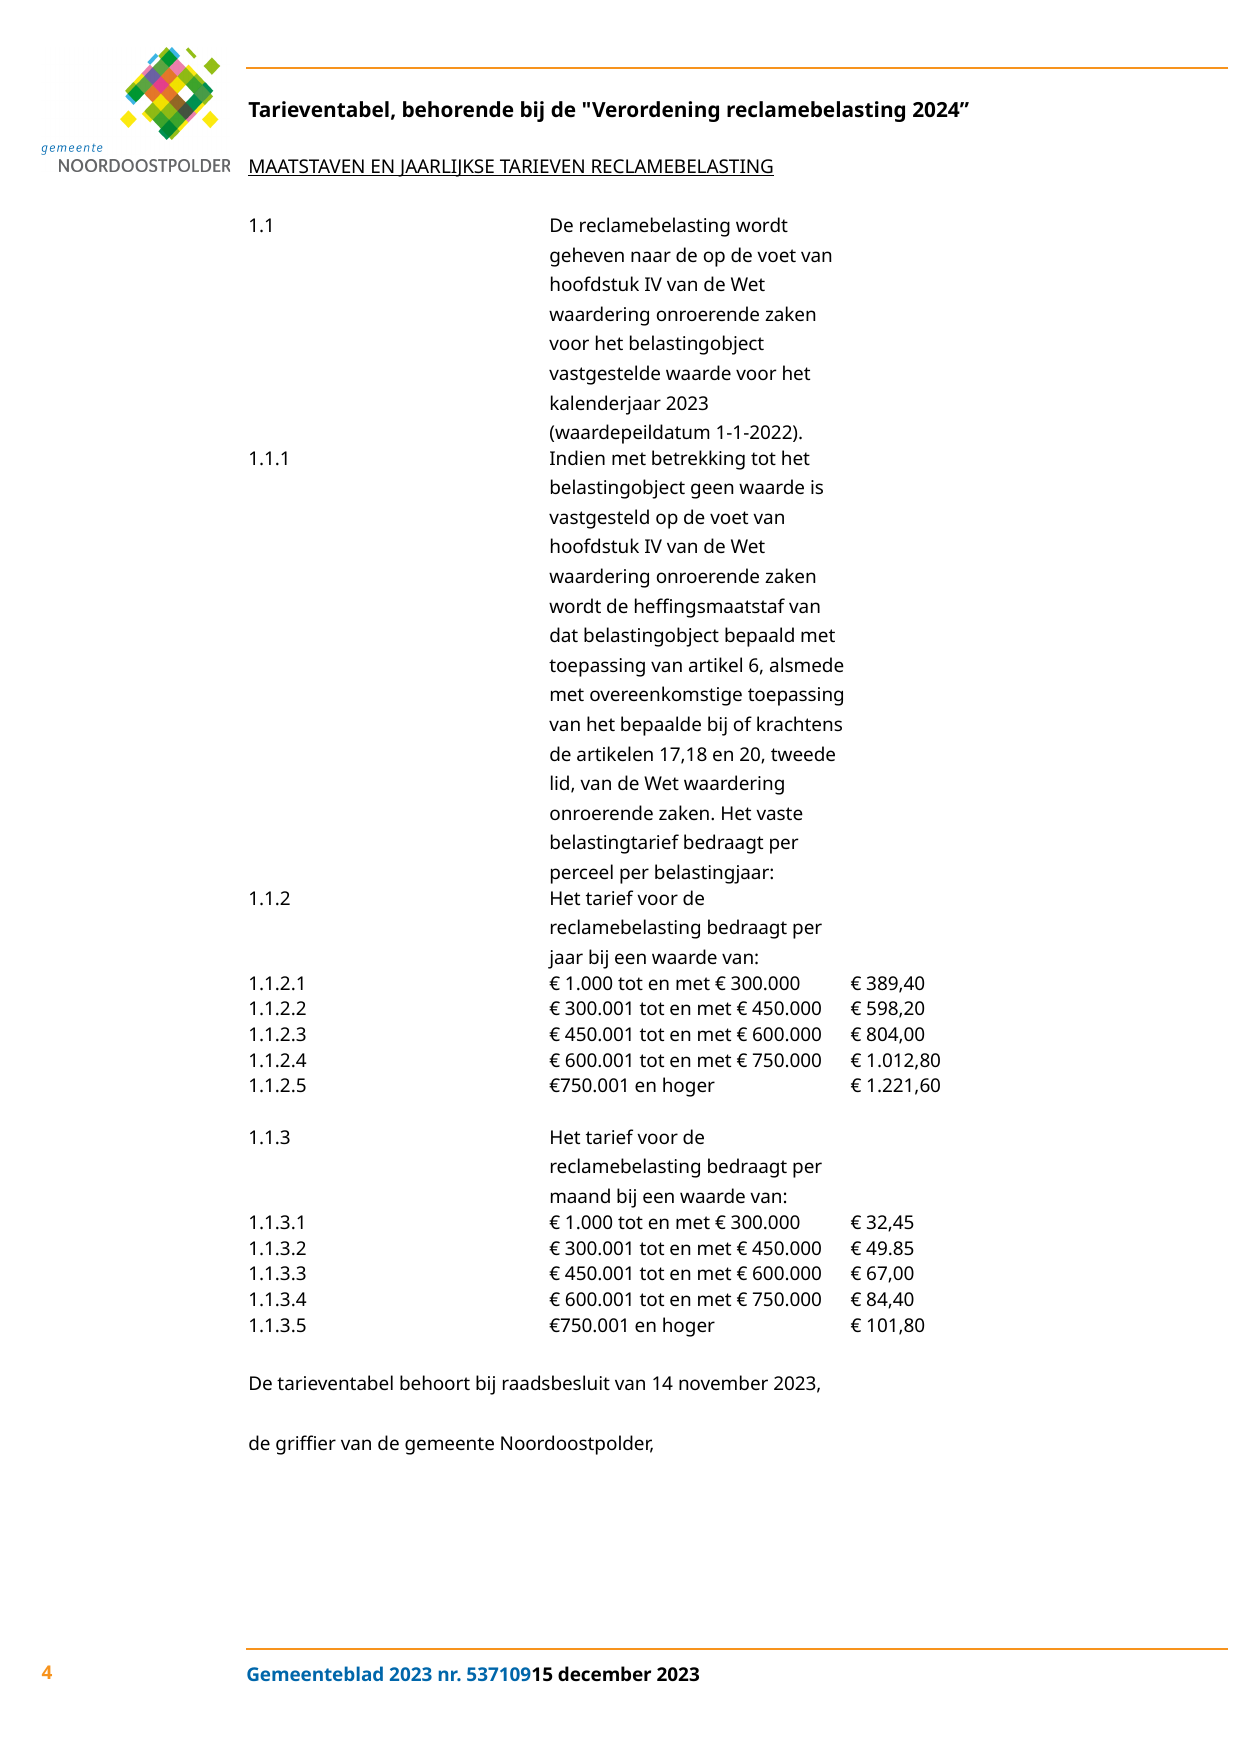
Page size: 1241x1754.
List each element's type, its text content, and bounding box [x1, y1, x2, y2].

table_cell € 49.85 [850, 1235, 1152, 1261]
table_cell Het tarief voor de reclamebelasting bedraagt per maand bij een waarde van: [549, 1124, 850, 1209]
picture [41, 47, 231, 172]
table_cell Indien met betrekking tot het belastingobject geen waarde is vastgesteld op de voet van hoofdstuk IV van de Wet waardering onroerende zaken wordt de heffingsmaatstaf van dat belastingobject bepaald met toepassing van artikel 6, alsmede met overeenkomstige toepassing van het bepaalde bij of krachtens de artikelen 17,18 en 20, tweede lid, van de Wet waardering onroerende zaken. Het vaste belastingtarief bedraagt per perceel per belastingjaar: [549, 445, 850, 885]
text MAATSTAVEN EN JAARLIJKSE TARIEVEN RECLAMEBELASTING [248, 153, 1152, 179]
table_cell [248, 1099, 549, 1124]
table_cell 1.1.3 [248, 1124, 549, 1209]
table_cell 1.1.3.3 [248, 1261, 549, 1286]
table_cell €750.001 en hoger [549, 1312, 850, 1338]
table_cell 1.1.2 [248, 885, 549, 970]
table_cell Het tarief voor de reclamebelasting bedraagt per jaar bij een waarde van: [549, 885, 850, 970]
table_cell € 84,40 [850, 1286, 1152, 1312]
table_cell [850, 1099, 1152, 1124]
table_cell 1.1.3.1 [248, 1209, 549, 1235]
table_cell [850, 885, 1152, 970]
table_cell € 600.001 tot en met € 750.000 [549, 1047, 850, 1073]
table_cell € 101,80 [850, 1312, 1152, 1338]
table_cell € 598,20 [850, 996, 1152, 1021]
table_cell 1.1.1 [248, 445, 549, 885]
table_cell € 389,40 [850, 970, 1152, 996]
table_cell 1.1.2.5 [248, 1073, 549, 1098]
table_cell € 300.001 tot en met € 450.000 [549, 996, 850, 1021]
table_cell [549, 1099, 850, 1124]
table_cell € 804,00 [850, 1021, 1152, 1047]
table_cell 1.1.3.2 [248, 1235, 549, 1261]
table_cell € 300.001 tot en met € 450.000 [549, 1235, 850, 1261]
text De tarieventabel behoort bij raadsbesluit van 14 november 2023, [248, 1371, 1152, 1396]
table_cell € 450.001 tot en met € 600.000 [549, 1021, 850, 1047]
text de griffier van de gemeente Noordoostpolder, [248, 1430, 1152, 1455]
table_cell € 1.221,60 [850, 1073, 1152, 1098]
table_cell 1.1.3.4 [248, 1286, 549, 1312]
table_cell € 1.000 tot en met € 300.000 [549, 970, 850, 996]
table_header [850, 212, 1152, 445]
table_cell € 67,00 [850, 1261, 1152, 1286]
table_cell [850, 1124, 1152, 1209]
table_cell [850, 445, 1152, 885]
table_cell €750.001 en hoger [549, 1073, 850, 1098]
table_header 1.1 [248, 212, 549, 445]
table_cell € 450.001 tot en met € 600.000 [549, 1261, 850, 1286]
table_cell 1.1.3.5 [248, 1312, 549, 1338]
table_cell 1.1.2.3 [248, 1021, 549, 1047]
table_cell € 32,45 [850, 1209, 1152, 1235]
table_cell 1.1.2.2 [248, 996, 549, 1021]
text Tarieventabel, behorende bij de "Verordening reclamebelasting 2024” [248, 95, 1152, 123]
table_header De reclamebelasting wordt geheven naar de op de voet van hoofdstuk IV van de Wet waardering onroerende zaken voor het belastingobject vastgestelde waarde voor het kalenderjaar 2023 (waardepeildatum 1-1-2022). [549, 212, 850, 445]
table_cell 1.1.2.1 [248, 970, 549, 996]
table_cell 1.1.2.4 [248, 1047, 549, 1073]
table_cell € 1.012,80 [850, 1047, 1152, 1073]
table_cell € 600.001 tot en met € 750.000 [549, 1286, 850, 1312]
table_cell € 1.000 tot en met € 300.000 [549, 1209, 850, 1235]
